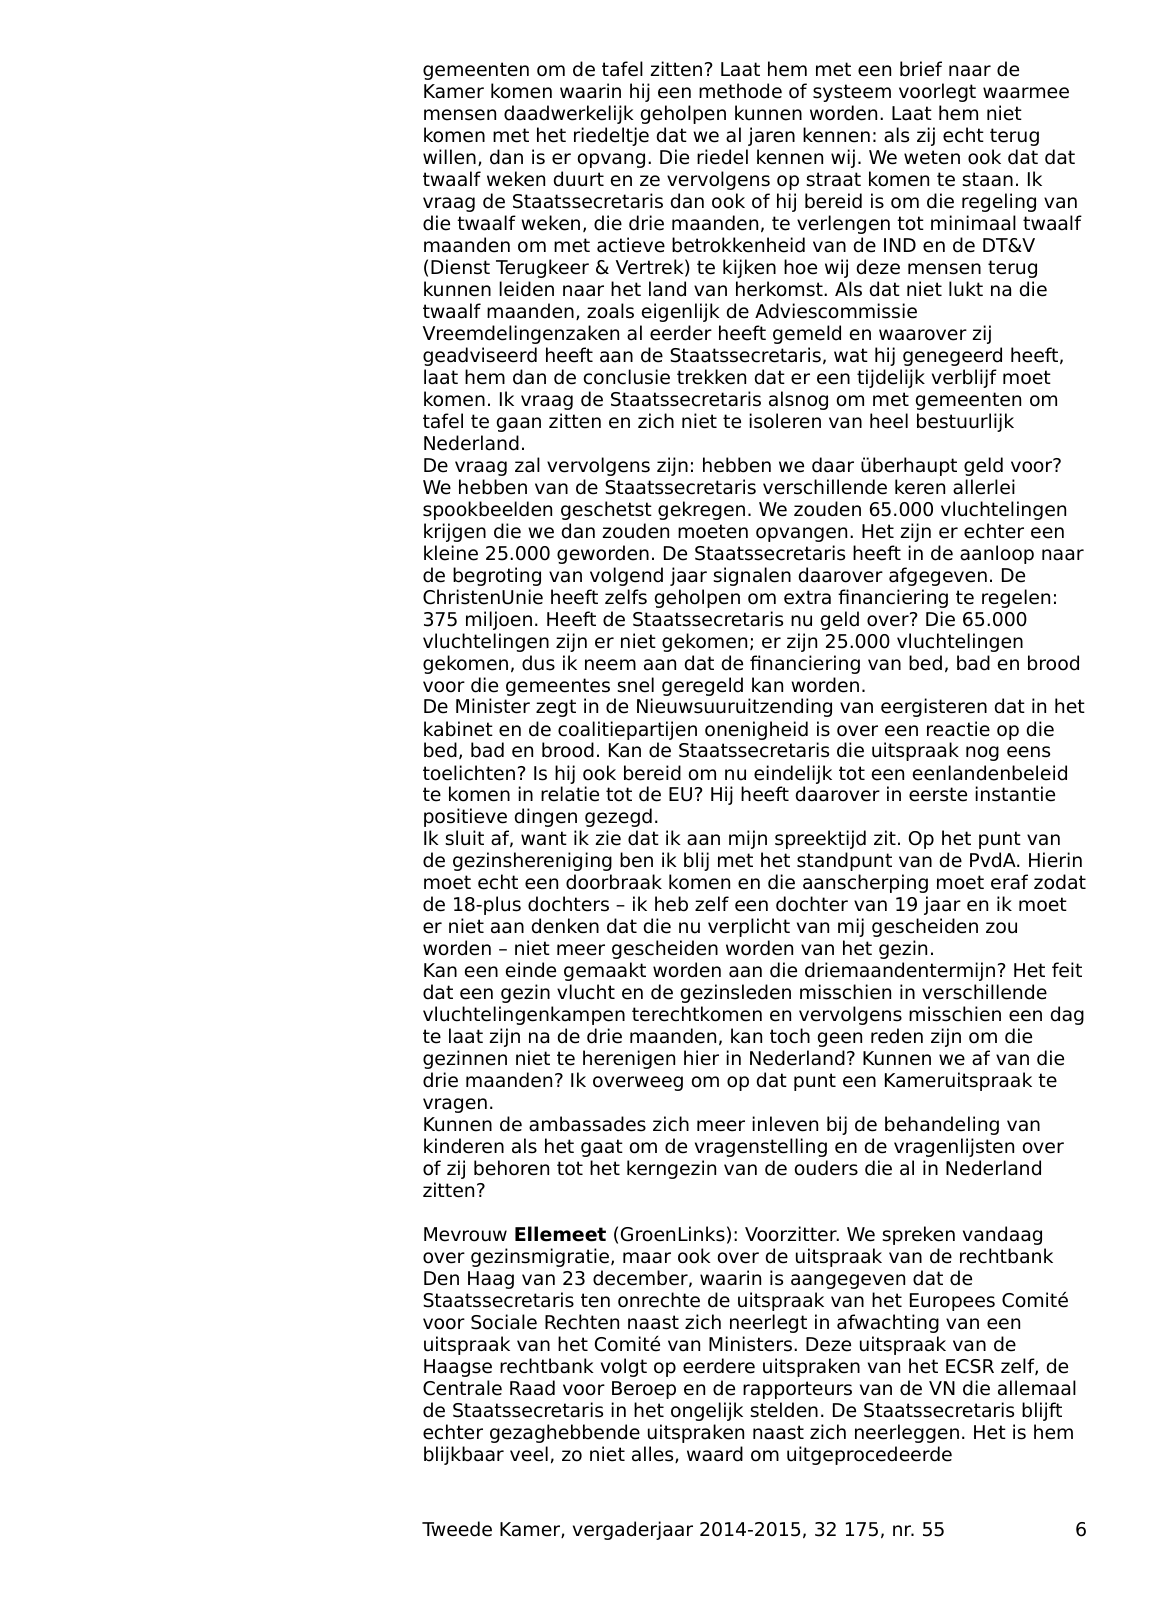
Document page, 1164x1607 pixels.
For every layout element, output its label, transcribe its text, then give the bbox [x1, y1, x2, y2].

text gemeenten om de tafel zitten? Laat hem met een brief naar de Kamer komen waarin hij een methode of systeem voorlegt waarmee mensen daadwerkelijk geholpen kunnen worden. Laat hem niet komen met het riedeltje dat we al jaren kennen: als zij echt terug willen, dan is er opvang. Die riedel kennen wij. We weten ook dat dat twaalf weken duurt en ze vervolgens op straat komen te staan. Ik vraag de Staatssecretaris dan ook of hij bereid is om die regeling van die twaalf weken, die drie maanden, te verlengen tot minimaal twaalf maanden om met actieve betrokkenheid van de IND en de DT&V (Dienst Terugkeer & Vertrek) te kijken hoe wij deze mensen terug kunnen leiden naar het land van herkomst. Als dat niet lukt na die twaalf maanden, zoals eigenlijk de Adviescommissie Vreemdelingenzaken al eerder heeft gemeld en waarover zij geadviseerd heeft aan de Staatssecretaris, wat hij genegeerd heeft, laat hem dan de conclusie trekken dat er een tijdelijk verblijf moet komen. Ik vraag de Staatssecretaris alsnog om met gemeenten om tafel te gaan zitten en zich niet te isoleren van heel bestuurlijk Nederland. [422, 59, 1087, 455]
text Kan een einde gemaakt worden aan die driemaandentermijn? Het feit dat een gezin vlucht en de gezinsleden misschien in verschillende vluchtelingenkampen terechtkomen en vervolgens misschien een dag te laat zijn na de drie maanden, kan toch geen reden zijn om die gezinnen niet te herenigen hier in Nederland? Kunnen we af van die drie maanden? Ik overweeg om op dat punt een Kameruitspraak te vragen. [422, 960, 1087, 1114]
text Kunnen de ambassades zich meer inleven bij de behandeling van kinderen als het gaat om de vragenstelling en de vragenlijsten over of zij behoren tot het kerngezin van de ouders die al in Nederland zitten? [422, 1114, 1087, 1202]
text Ik sluit af, want ik zie dat ik aan mijn spreektijd zit. Op het punt van de gezinshereniging ben ik blij met het standpunt van de PvdA. Hierin moet echt een doorbraak komen en die aanscherping moet eraf zodat de 18-plus dochters – ik heb zelf een dochter van 19 jaar en ik moet er niet aan denken dat die nu verplicht van mij gescheiden zou worden – niet meer gescheiden worden van het gezin. [422, 828, 1087, 960]
text De vraag zal vervolgens zijn: hebben we daar überhaupt geld voor? We hebben van de Staatssecretaris verschillende keren allerlei spookbeelden geschetst gekregen. We zouden 65.000 vluchtelingen krijgen die we dan zouden moeten opvangen. Het zijn er echter een kleine 25.000 geworden. De Staatssecretaris heeft in de aanloop naar de begroting van volgend jaar signalen daarover afgegeven. De ChristenUnie heeft zelfs geholpen om extra financiering te regelen: 375 miljoen. Heeft de Staatssecretaris nu geld over? Die 65.000 vluchtelingen zijn er niet gekomen; er zijn 25.000 vluchtelingen gekomen, dus ik neem aan dat de financiering van bed, bad en brood voor die gemeentes snel geregeld kan worden. [422, 455, 1087, 696]
text Mevrouw Ellemeet (GroenLinks): Voorzitter. We spreken vandaag over gezinsmigratie, maar ook over de uitspraak van de rechtbank Den Haag van 23 december, waarin is aangegeven dat de Staatssecretaris ten onrechte de uitspraak van het Europees Comité voor Sociale Rechten naast zich neerlegt in afwachting van een uitspraak van het Comité van Ministers. Deze uitspraak van de Haagse rechtbank volgt op eerdere uitspraken van het ECSR zelf, de Centrale Raad voor Beroep en de rapporteurs van de VN die allemaal de Staatssecretaris in het ongelijk stelden. De Staatssecretaris blijft echter gezaghebbende uitspraken naast zich neerleggen. Het is hem blijkbaar veel, zo niet alles, waard om uitgeprocedeerde [422, 1224, 1087, 1466]
text De Minister zegt in de Nieuwsuuruitzending van eergisteren dat in het kabinet en de coalitiepartijen onenigheid is over een reactie op die bed, bad en brood. Kan de Staatssecretaris die uitspraak nog eens toelichten? Is hij ook bereid om nu eindelijk tot een eenlandenbeleid te komen in relatie tot de EU? Hij heeft daarover in eerste instantie positieve dingen gezegd. [422, 696, 1087, 828]
